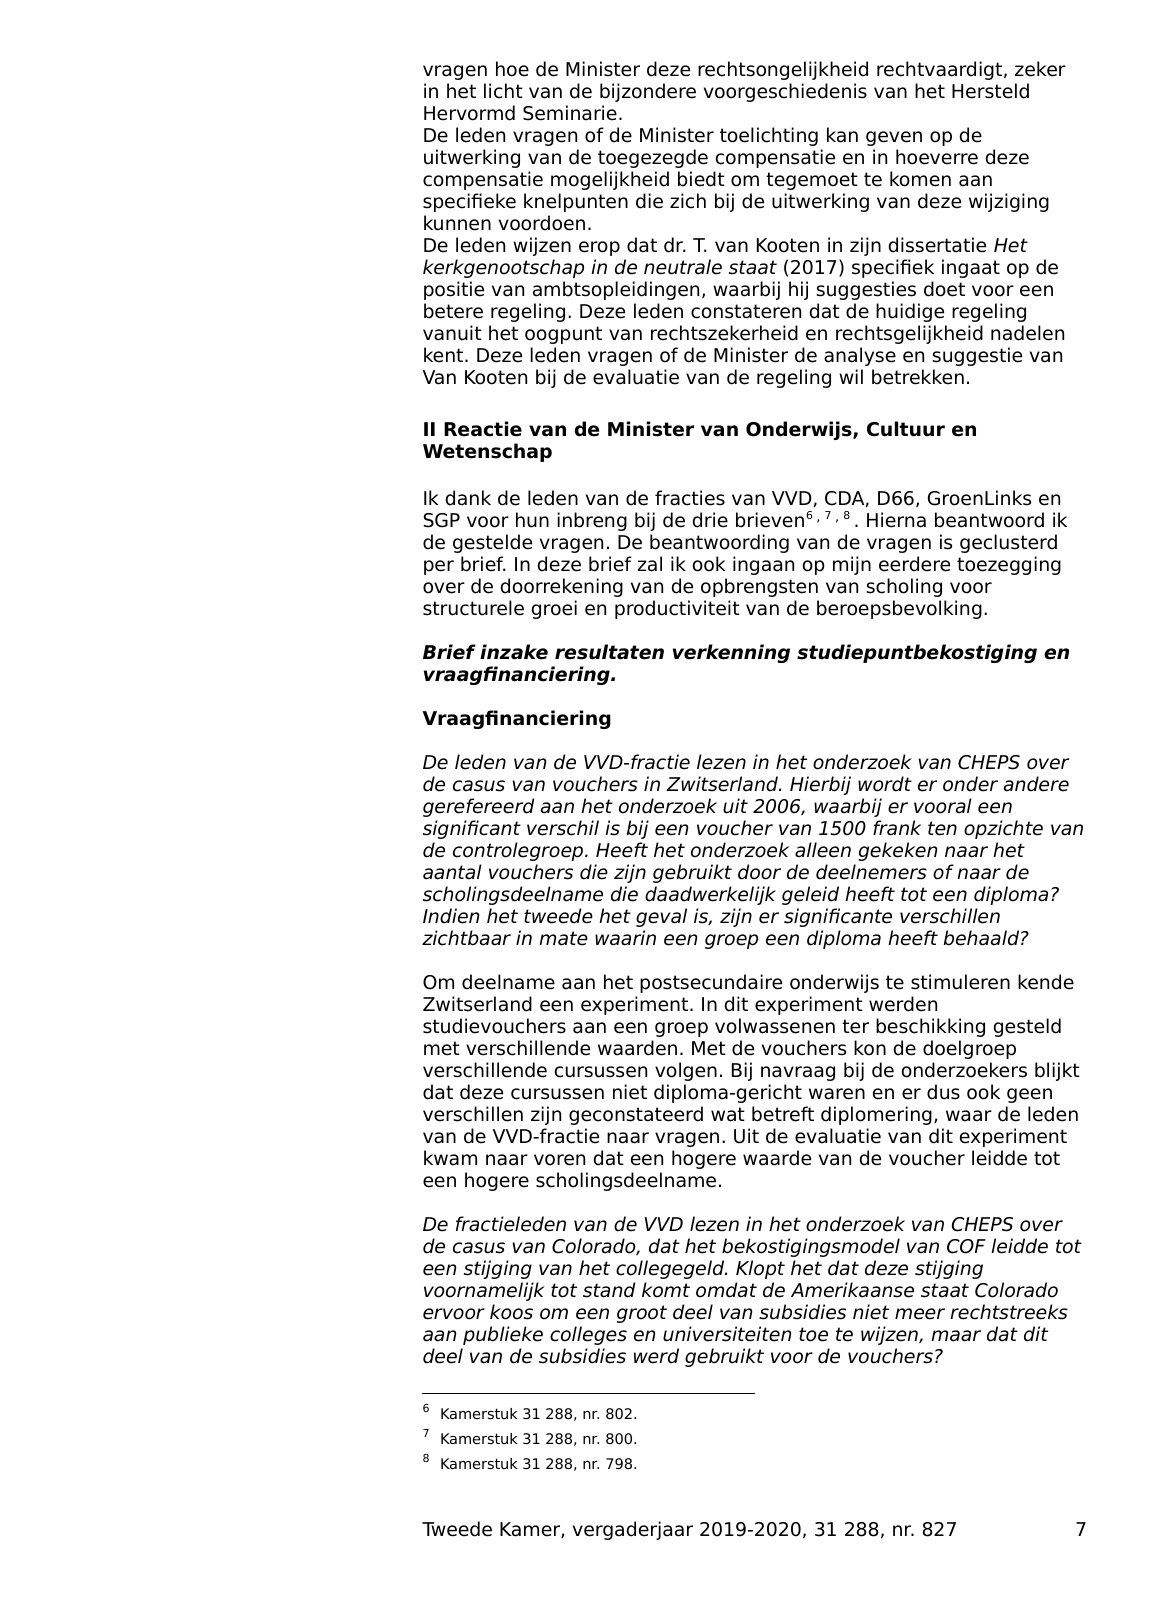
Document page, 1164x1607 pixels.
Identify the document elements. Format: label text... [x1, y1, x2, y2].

subtitle Brief inzake resultaten verkenning studiepuntbekostiging en vraagfinanciering. [422, 642, 1087, 686]
text De fractieleden van de VVD lezen in het onderzoek van CHEPS over de casus van Colorado, dat het bekostigingsmodel van COF leidde tot een stijging van het collegegeld. Klopt het dat deze stijging voornamelijk tot stand komt omdat de Amerikaanse staat Colorado ervoor koos om een groot deel van subsidies niet meer rechtstreeks aan publieke colleges en universiteiten toe te wijzen, maar dat dit deel van de subsidies werd gebruikt voor de vouchers? [422, 1214, 1087, 1368]
subtitle II Reactie van de Minister van Onderwijs, Cultuur en Wetenschap [422, 419, 1087, 463]
text Kamerstuk 31 288, nr. 798. [422, 1452, 1087, 1474]
text De leden wijzen erop dat dr. T. van Kooten in zijn dissertatie Het kerkgenootschap in de neutrale staat (2017) specifiek ingaat op de positie van ambtsopleidingen, waarbij hij suggesties doet voor een betere regeling. Deze leden constateren dat de huidige regeling vanuit het oogpunt van rechtszekerheid en rechtsgelijkheid nadelen kent. Deze leden vragen of de Minister de analyse en suggestie van Van Kooten bij de evaluatie van de regeling wil betrekken. [422, 235, 1087, 389]
text De leden vragen of de Minister toelichting kan geven op de uitwerking van de toegezegde compensatie en in hoeverre deze compensatie mogelijkheid biedt om tegemoet te komen aan specifieke knelpunten die zich bij de uitwerking van deze wijziging kunnen voordoen. [422, 125, 1087, 235]
text De leden van de VVD-fractie lezen in het onderzoek van CHEPS over de casus van vouchers in Zwitserland. Hierbij wordt er onder andere gerefereerd aan het onderzoek uit 2006, waarbij er vooral een significant verschil is bij een voucher van 1500 frank ten opzichte van de controlegroep. Heeft het onderzoek alleen gekeken naar het aantal vouchers die zijn gebruikt door de deelnemers of naar de scholingsdeelname die daadwerkelijk geleid heeft tot een diploma? Indien het tweede het geval is, zijn er significante verschillen zichtbaar in mate waarin een groep een diploma heeft behaald? [422, 752, 1087, 950]
text vragen hoe de Minister deze rechtsongelijkheid rechtvaardigt, zeker in het licht van de bijzondere voorgeschiedenis van het Hersteld Hervormd Seminarie. [422, 59, 1087, 125]
text Kamerstuk 31 288, nr. 800. [422, 1427, 1087, 1449]
text Ik dank de leden van de fracties van VVD, CDA, D66, GroenLinks en SGP voor hun inbreng bij de drie brieven, , . Hierna beantwoord ik de gestelde vragen. De beantwoording van de vragen is geclusterd per brief. In deze brief zal ik ook ingaan op mijn eerdere toezegging over de doorrekening van de opbrengsten van scholing voor structurele groei en productiviteit van de beroepsbevolking. [422, 488, 1087, 619]
text Kamerstuk 31 288, nr. 802. [422, 1402, 1087, 1424]
subtitle Vraagfinanciering [422, 708, 1087, 730]
text Om deelname aan het postsecundaire onderwijs te stimuleren kende Zwitserland een experiment. In dit experiment werden studievouchers aan een groep volwassenen ter beschikking gesteld met verschillende waarden. Met de vouchers kon de doelgroep verschillende cursussen volgen. Bij navraag bij de onderzoekers blijkt dat deze cursussen niet diploma-gericht waren en er dus ook geen verschillen zijn geconstateerd wat betreft diplomering, waar de leden van de VVD-fractie naar vragen. Uit de evaluatie van dit experiment kwam naar voren dat een hogere waarde van de voucher leidde tot een hogere scholingsdeelname. [422, 972, 1087, 1192]
